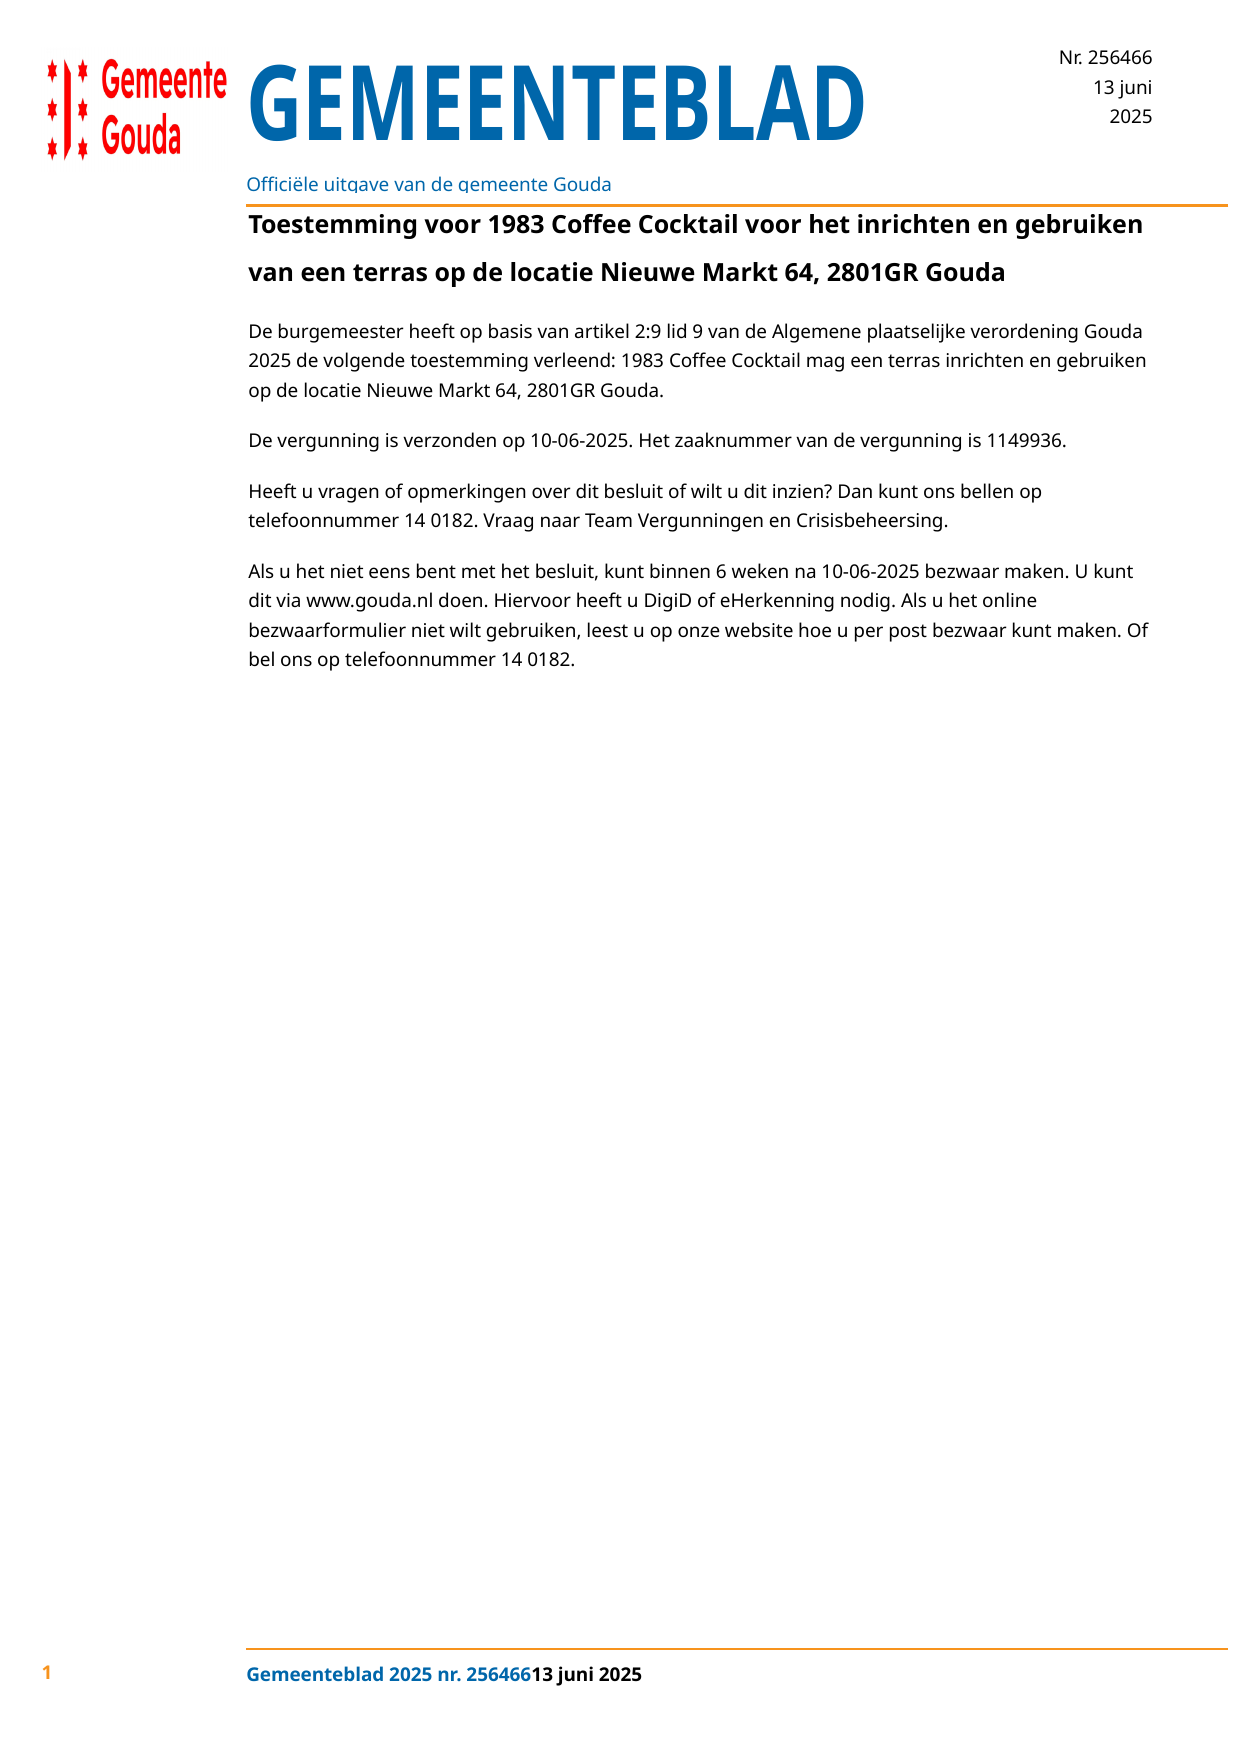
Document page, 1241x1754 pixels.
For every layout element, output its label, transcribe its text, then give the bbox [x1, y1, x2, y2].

text De burgemeester heeft op basis van artikel 2:9 lid 9 van de Algemene plaatselijke verordening Gouda 2025 de volgende toestemming verleend: 1983 Coffee Cocktail mag een terras inrichten en gebruiken op de locatie Nieuwe Markt 64, 2801GR Gouda. [248, 318, 1152, 403]
picture [41, 47, 231, 172]
text Toestemming voor 1983 Coffee Cocktail voor het inrichten en gebruiken van een terras op de locatie Nieuwe Markt 64, 2801GR Gouda [248, 207, 1152, 288]
text De vergunning is verzonden op 10-06-2025. Het zaaknummer van de vergunning is 1149936. [248, 427, 1152, 453]
text Heeft u vragen of opmerkingen over dit besluit of wilt u dit inzien? Dan kunt ons bellen op telefoonnummer 14 0182. Vraag naar Team Vergunningen en Crisisbeheersing. [248, 478, 1152, 533]
text Als u het niet eens bent met het besluit, kunt binnen 6 weken na 10-06-2025 bezwaar maken. U kunt dit via www.gouda.nl doen. Hiervoor heeft u DigiD of eHerkenning nodig. Als u het online bezwaarformulier niet wilt gebruiken, leest u op onze website hoe u per post bezwaar kunt maken. Of bel ons op telefoonnummer 14 0182. [248, 558, 1152, 672]
